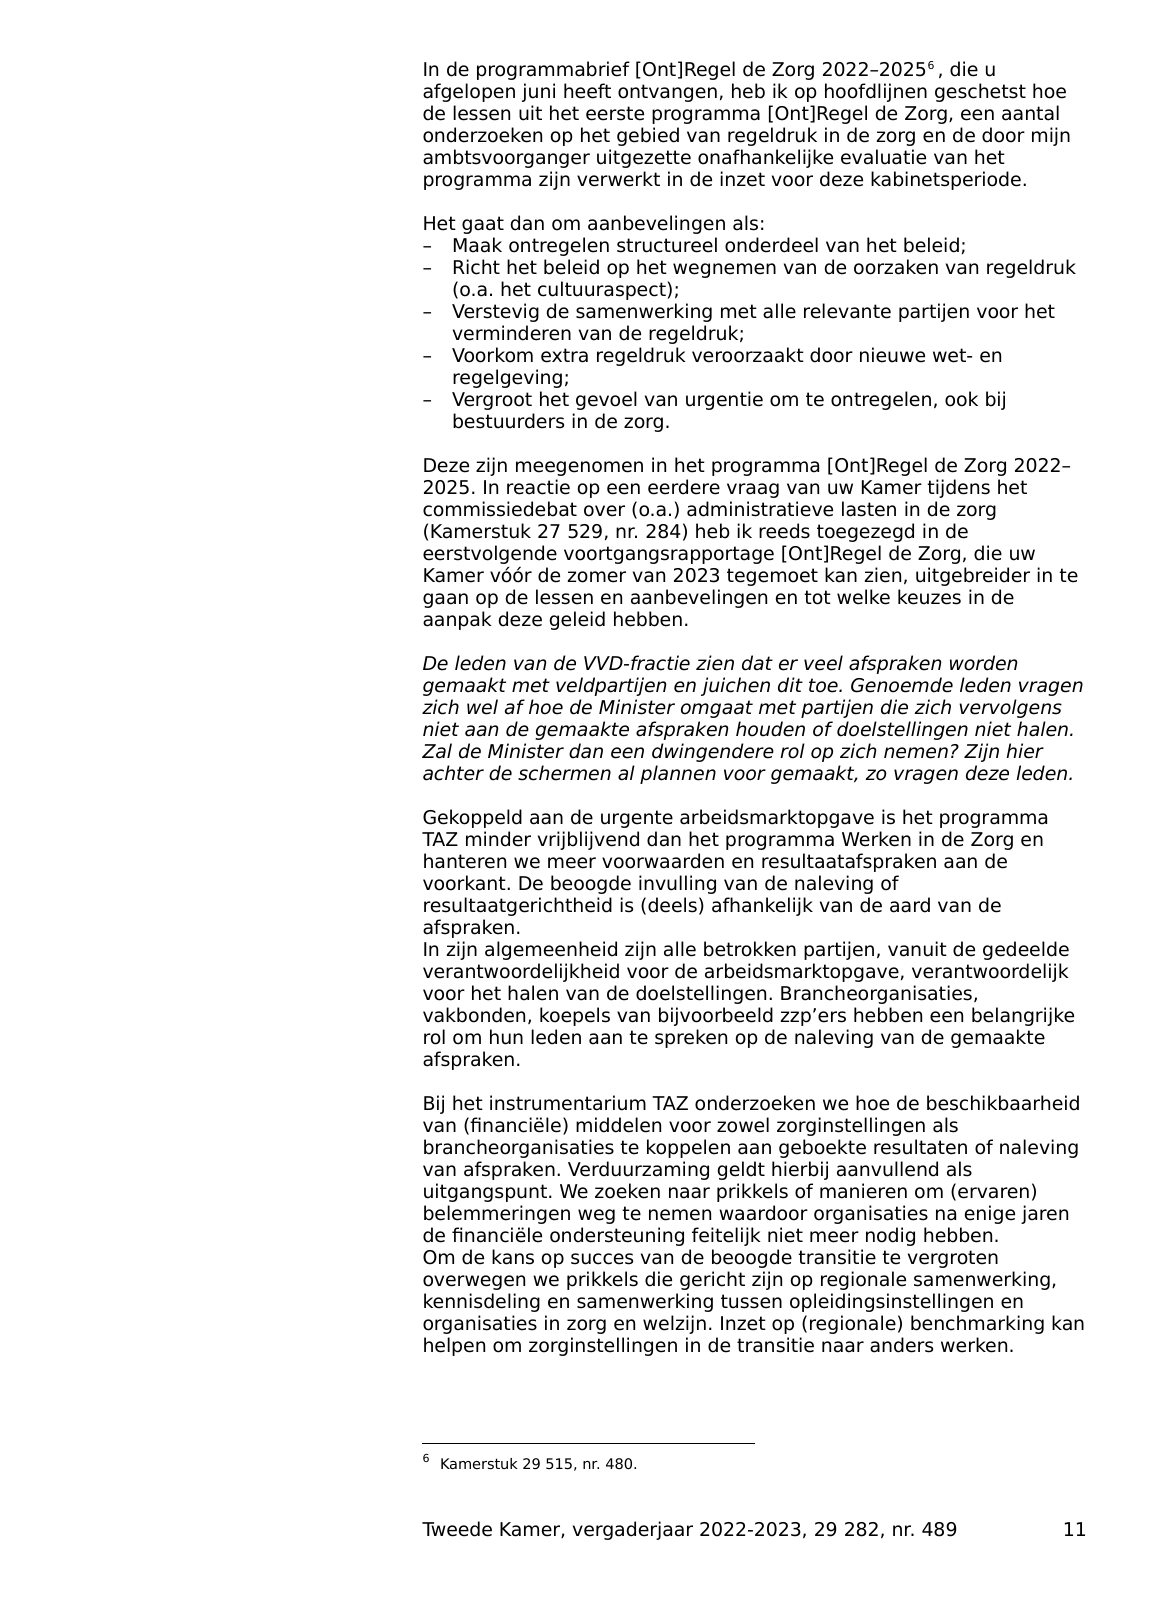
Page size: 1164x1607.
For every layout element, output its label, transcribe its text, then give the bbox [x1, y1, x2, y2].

text Kamerstuk 29 515, nr. 480. [422, 1452, 1087, 1474]
text Het gaat dan om aanbevelingen als: [422, 213, 1087, 235]
text – Maak ontregelen structureel onderdeel van het beleid; [422, 235, 1087, 257]
text Deze zijn meegenomen in het programma [Ont]Regel de Zorg 2022–2025. In reactie op een eerdere vraag van uw Kamer tijdens het commissiedebat over (o.a.) administratieve lasten in de zorg (Kamerstuk 27 529, nr. 284) heb ik reeds toegezegd in de eerstvolgende voortgangsrapportage [Ont]Regel de Zorg, die uw Kamer vóór de zomer van 2023 tegemoet kan zien, uitgebreider in te gaan op de lessen en aanbevelingen en tot welke keuzes in de aanpak deze geleid hebben. [422, 455, 1087, 631]
text – Richt het beleid op het wegnemen van de oorzaken van regeldruk (o.a. het cultuuraspect); [422, 257, 1087, 301]
text Bij het instrumentarium TAZ onderzoeken we hoe de beschikbaarheid van (financiële) middelen voor zowel zorginstellingen als brancheorganisaties te koppelen aan geboekte resultaten of naleving van afspraken. Verduurzaming geldt hierbij aanvullend als uitgangspunt. We zoeken naar prikkels of manieren om (ervaren) belemmeringen weg te nemen waardoor organisaties na enige jaren de financiële ondersteuning feitelijk niet meer nodig hebben. [422, 1093, 1087, 1247]
text Om de kans op succes van de beoogde transitie te vergroten overwegen we prikkels die gericht zijn op regionale samenwerking, kennisdeling en samenwerking tussen opleidingsinstellingen en organisaties in zorg en welzijn. Inzet op (regionale) benchmarking kan helpen om zorginstellingen in de transitie naar anders werken. [422, 1247, 1087, 1357]
text – Vergroot het gevoel van urgentie om te ontregelen, ook bij bestuurders in de zorg. [422, 389, 1087, 433]
text In de programmabrief [Ont]Regel de Zorg 2022–2025, die u afgelopen juni heeft ontvangen, heb ik op hoofdlijnen geschetst hoe de lessen uit het eerste programma [Ont]Regel de Zorg, een aantal onderzoeken op het gebied van regeldruk in de zorg en de door mijn ambtsvoorganger uitgezette onafhankelijke evaluatie van het programma zijn verwerkt in de inzet voor deze kabinetsperiode. [422, 59, 1087, 191]
text Gekoppeld aan de urgente arbeidsmarktopgave is het programma TAZ minder vrijblijvend dan het programma Werken in de Zorg en hanteren we meer voorwaarden en resultaatafspraken aan de voorkant. De beoogde invulling van de naleving of resultaatgerichtheid is (deels) afhankelijk van de aard van de afspraken. [422, 807, 1087, 939]
text – Voorkom extra regeldruk veroorzaakt door nieuwe wet- en regelgeving; [422, 345, 1087, 389]
text – Verstevig de samenwerking met alle relevante partijen voor het verminderen van de regeldruk; [422, 301, 1087, 345]
text De leden van de VVD-fractie zien dat er veel afspraken worden gemaakt met veldpartijen en juichen dit toe. Genoemde leden vragen zich wel af hoe de Minister omgaat met partijen die zich vervolgens niet aan de gemaakte afspraken houden of doelstellingen niet halen. Zal de Minister dan een dwingendere rol op zich nemen? Zijn hier achter de schermen al plannen voor gemaakt, zo vragen deze leden. [422, 653, 1087, 785]
text In zijn algemeenheid zijn alle betrokken partijen, vanuit de gedeelde verantwoordelijkheid voor de arbeidsmarktopgave, verantwoordelijk voor het halen van de doelstellingen. Brancheorganisaties, vakbonden, koepels van bijvoorbeeld zzp’ers hebben een belangrijke rol om hun leden aan te spreken op de naleving van de gemaakte afspraken. [422, 939, 1087, 1071]
